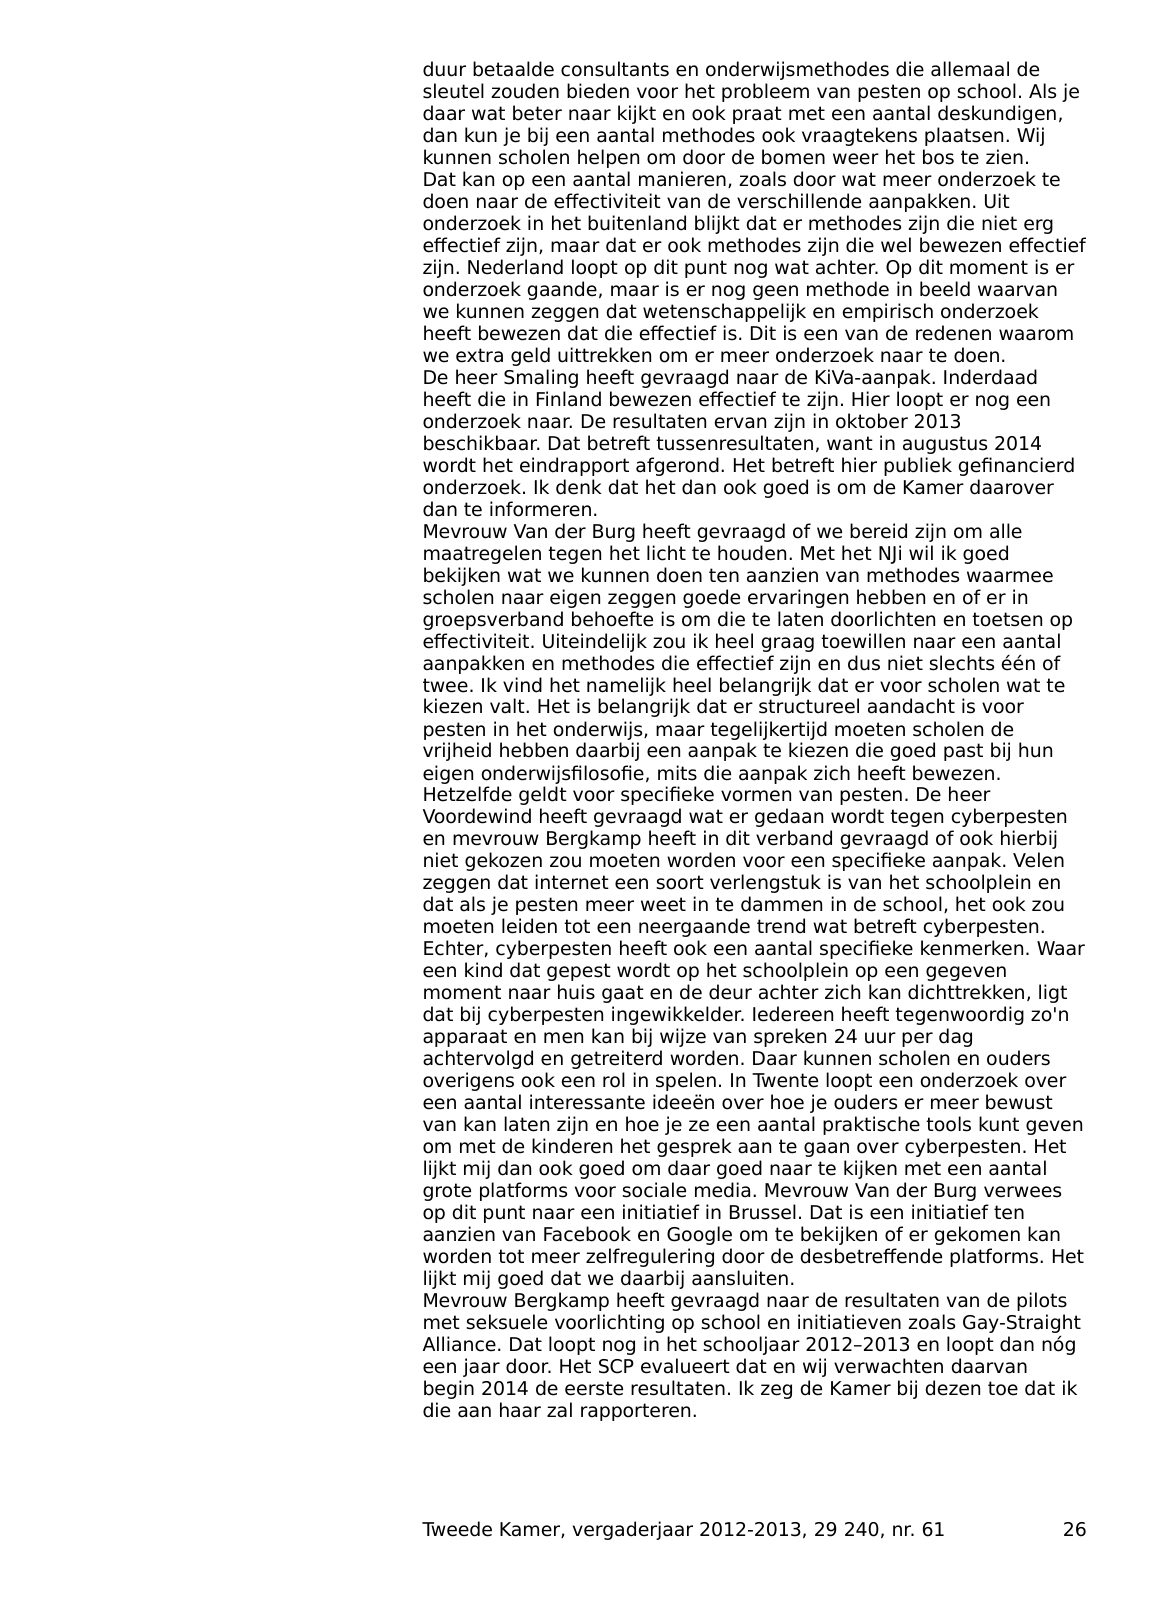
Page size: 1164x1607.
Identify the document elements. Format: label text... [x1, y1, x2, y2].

text Mevrouw Bergkamp heeft gevraagd naar de resultaten van de pilots met seksuele voorlichting op school en initiatieven zoals Gay-Straight Alliance. Dat loopt nog in het schooljaar 2012–2013 en loopt dan nóg een jaar door. Het SCP evalueert dat en wij verwachten daarvan begin 2014 de eerste resultaten. Ik zeg de Kamer bij dezen toe dat ik die aan haar zal rapporteren. [422, 1290, 1087, 1422]
text duur betaalde consultants en onderwijsmethodes die allemaal de sleutel zouden bieden voor het probleem van pesten op school. Als je daar wat beter naar kijkt en ook praat met een aantal deskundigen, dan kun je bij een aantal methodes ook vraagtekens plaatsen. Wij kunnen scholen helpen om door de bomen weer het bos te zien. [422, 59, 1087, 169]
text De heer Smaling heeft gevraagd naar de KiVa-aanpak. Inderdaad heeft die in Finland bewezen effectief te zijn. Hier loopt er nog een onderzoek naar. De resultaten ervan zijn in oktober 2013 beschikbaar. Dat betreft tussenresultaten, want in augustus 2014 wordt het eindrapport afgerond. Het betreft hier publiek gefinancierd onderzoek. Ik denk dat het dan ook goed is om de Kamer daarover dan te informeren. [422, 367, 1087, 521]
text Mevrouw Van der Burg heeft gevraagd of we bereid zijn om alle maatregelen tegen het licht te houden. Met het NJi wil ik goed bekijken wat we kunnen doen ten aanzien van methodes waarmee scholen naar eigen zeggen goede ervaringen hebben en of er in groepsverband behoefte is om die te laten doorlichten en toetsen op effectiviteit. Uiteindelijk zou ik heel graag toewillen naar een aantal aanpakken en methodes die effectief zijn en dus niet slechts één of twee. Ik vind het namelijk heel belangrijk dat er voor scholen wat te kiezen valt. Het is belangrijk dat er structureel aandacht is voor pesten in het onderwijs, maar tegelijkertijd moeten scholen de vrijheid hebben daarbij een aanpak te kiezen die goed past bij hun eigen onderwijsfilosofie, mits die aanpak zich heeft bewezen. [422, 521, 1087, 784]
text Hetzelfde geldt voor specifieke vormen van pesten. De heer Voordewind heeft gevraagd wat er gedaan wordt tegen cyberpesten en mevrouw Bergkamp heeft in dit verband gevraagd of ook hierbij niet gekozen zou moeten worden voor een specifieke aanpak. Velen zeggen dat internet een soort verlengstuk is van het schoolplein en dat als je pesten meer weet in te dammen in de school, het ook zou moeten leiden tot een neergaande trend wat betreft cyberpesten. Echter, cyberpesten heeft ook een aantal specifieke kenmerken. Waar een kind dat gepest wordt op het schoolplein op een gegeven moment naar huis gaat en de deur achter zich kan dichttrekken, ligt dat bij cyberpesten ingewikkelder. Iedereen heeft tegenwoordig zo'n apparaat en men kan bij wijze van spreken 24 uur per dag achtervolgd en getreiterd worden. Daar kunnen scholen en ouders overigens ook een rol in spelen. In Twente loopt een onderzoek over een aantal interessante ideeën over hoe je ouders er meer bewust van kan laten zijn en hoe je ze een aantal praktische tools kunt geven om met de kinderen het gesprek aan te gaan over cyberpesten. Het lijkt mij dan ook goed om daar goed naar te kijken met een aantal grote platforms voor sociale media. Mevrouw Van der Burg verwees op dit punt naar een initiatief in Brussel. Dat is een initiatief ten aanzien van Facebook en Google om te bekijken of er gekomen kan worden tot meer zelfregulering door de desbetreffende platforms. Het lijkt mij goed dat we daarbij aansluiten. [422, 784, 1087, 1290]
text Dat kan op een aantal manieren, zoals door wat meer onderzoek te doen naar de effectiviteit van de verschillende aanpakken. Uit onderzoek in het buitenland blijkt dat er methodes zijn die niet erg effectief zijn, maar dat er ook methodes zijn die wel bewezen effectief zijn. Nederland loopt op dit punt nog wat achter. Op dit moment is er onderzoek gaande, maar is er nog geen methode in beeld waarvan we kunnen zeggen dat wetenschappelijk en empirisch onderzoek heeft bewezen dat die effectief is. Dit is een van de redenen waarom we extra geld uittrekken om er meer onderzoek naar te doen. [422, 169, 1087, 367]
